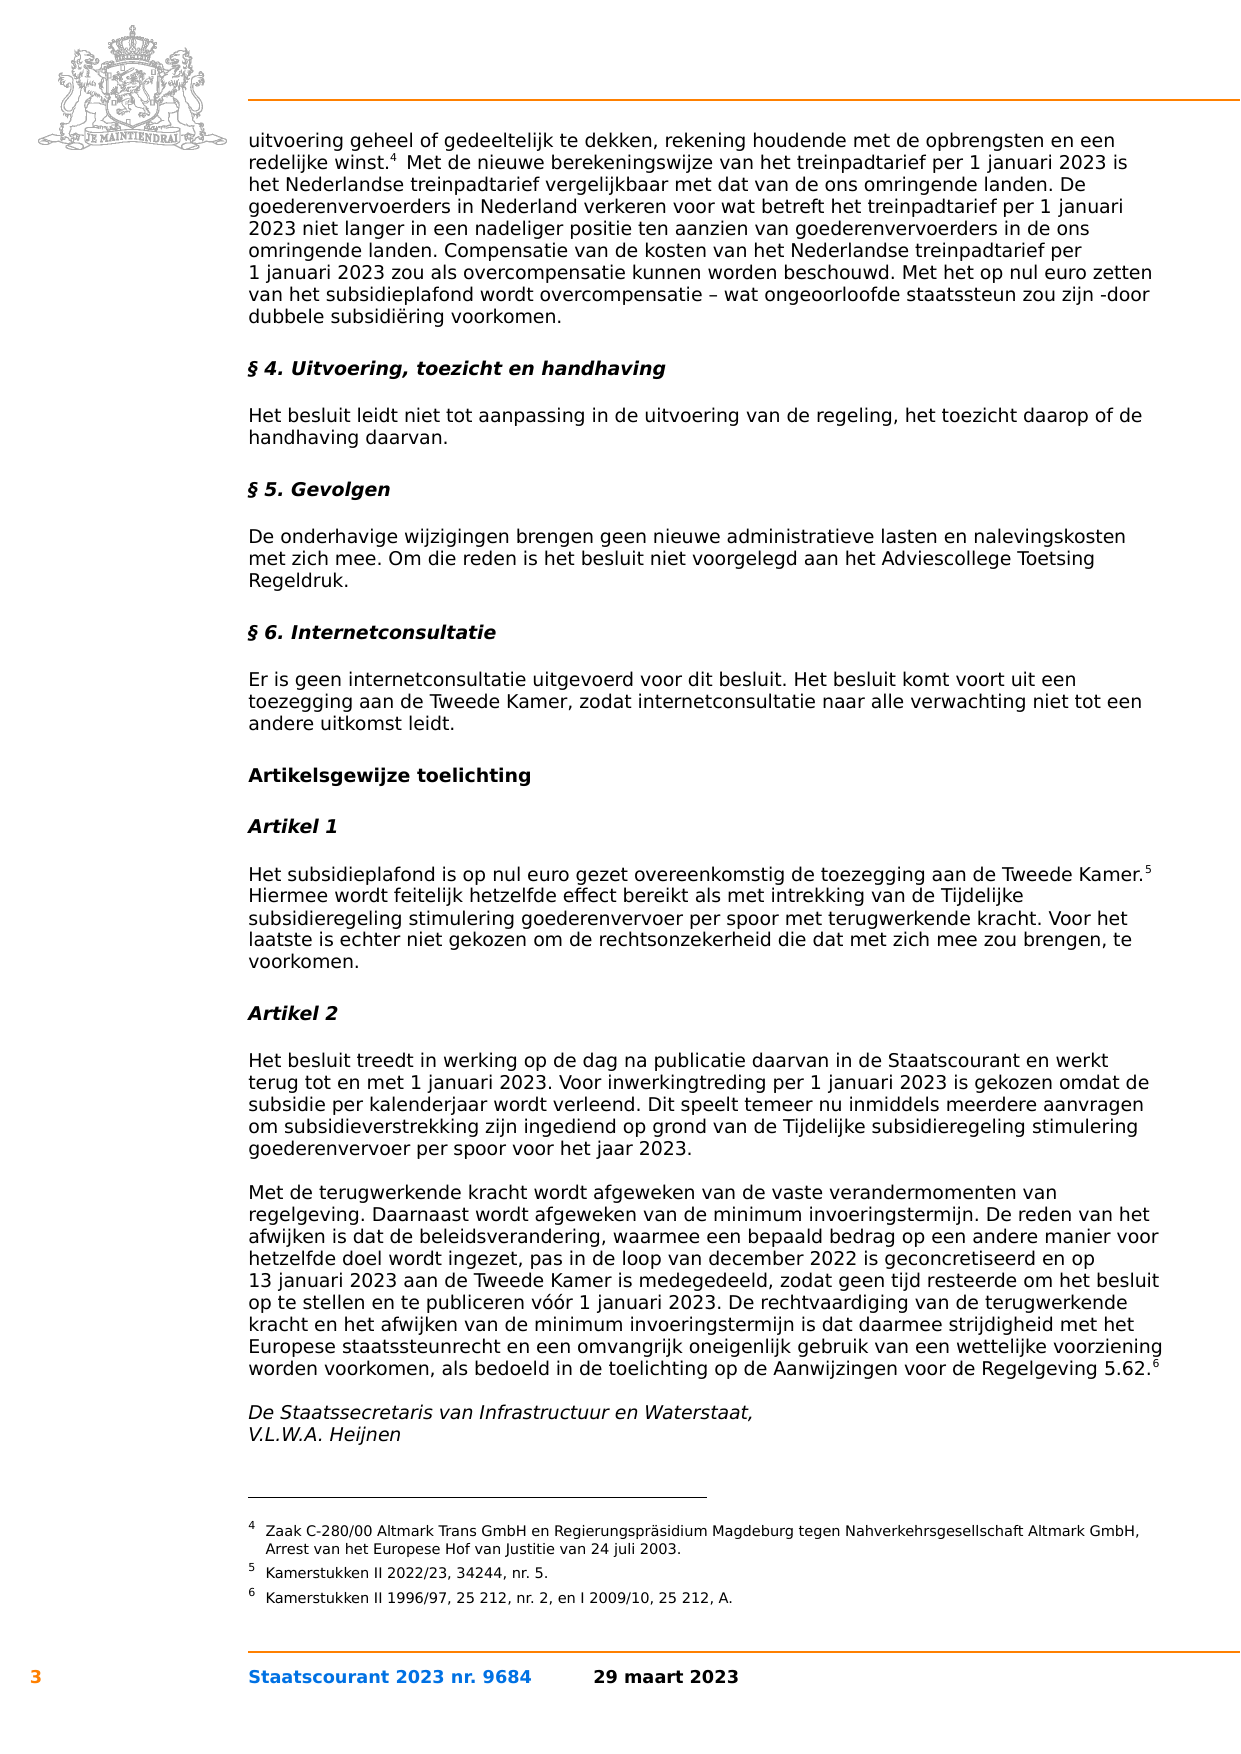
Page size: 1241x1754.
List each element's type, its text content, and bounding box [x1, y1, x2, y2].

subtitle Artikel 2 [248, 1003, 1163, 1025]
text uitvoering geheel of gedeeltelijk te dekken, rekening houdende met de opbrengsten en een redelijke winst. Met de nieuwe berekeningswijze van het treinpadtarief per 1 januari 2023 is het Nederlandse treinpadtarief vergelijkbaar met dat van de ons omringende landen. De goederenvervoerders in Nederland verkeren voor wat betreft het treinpadtarief per 1 januari 2023 niet langer in een nadeliger positie ten aanzien van goederenvervoerders in de ons omringende landen. Compensatie van de kosten van het Nederlandse treinpadtarief per 1 januari 2023 zou als overcompensatie kunnen worden beschouwd. Met het op nul euro zetten van het subsidieplafond wordt overcompensatie – wat ongeoorloofde staatssteun zou zijn -door dubbele subsidiëring voorkomen. [248, 130, 1163, 328]
text De Staatssecretaris van Infrastructuur en Waterstaat, V.L.W.A. Heijnen [248, 1402, 1163, 1446]
text Zaak C-280/00 Altmark Trans GmbH en Regierungspräsidium Magdeburg tegen Nahverkehrsgesellschaft Altmark GmbH, Arrest van het Europese Hof van Justitie van 24 juli 2003. [248, 1519, 1163, 1558]
subtitle § 5. Gevolgen [248, 479, 1163, 501]
text De onderhavige wijzigingen brengen geen nieuwe administratieve lasten en nalevingskosten met zich mee. Om die reden is het besluit niet voorgelegd aan het Adviescollege Toetsing Regeldruk. [248, 526, 1163, 592]
text Het besluit leidt niet tot aanpassing in de uitvoering van de regeling, het toezicht daarop of de handhaving daarvan. [248, 405, 1163, 449]
subtitle § 6. Internetconsultatie [248, 622, 1163, 643]
text Het besluit treedt in werking op de dag na publicatie daarvan in de Staatscourant en werkt terug tot en met 1 januari 2023. Voor inwerkingtreding per 1 januari 2023 is gekozen omdat de subsidie per kalenderjaar wordt verleend. Dit speelt temeer nu inmiddels meerdere aanvragen om subsidieverstrekking zijn ingediend op grond van de Tijdelijke subsidieregeling stimulering goederenvervoer per spoor voor het jaar 2023. [248, 1050, 1163, 1160]
text Kamerstukken II 2022/23, 34244, nr. 5. [248, 1561, 1163, 1583]
subtitle Artikel 1 [248, 816, 1163, 838]
subtitle Artikelsgewijze toelichting [248, 764, 1163, 786]
text Met de terugwerkende kracht wordt afgeweken van de vaste verandermomenten van regelgeving. Daarnaast wordt afgeweken van de minimum invoeringstermijn. De reden van het afwijken is dat de beleidsverandering, waarmee een bepaald bedrag op een andere manier voor hetzelfde doel wordt ingezet, pas in de loop van december 2022 is geconcretiseerd en op 13 januari 2023 aan de Tweede Kamer is medegedeeld, zodat geen tijd resteerde om het besluit op te stellen en te publiceren vóór 1 januari 2023. De rechtvaardiging van de terugwerkende kracht en het afwijken van de minimum invoeringstermijn is dat daarmee strijdigheid met het Europese staatssteunrecht en een omvangrijk oneigenlijk gebruik van een wettelijke voorziening worden voorkomen, als bedoeld in de toelichting op de Aanwijzingen voor de Regelgeving 5.62. [248, 1182, 1163, 1380]
subtitle § 4. Uitvoering, toezicht en handhaving [248, 358, 1163, 380]
text Kamerstukken II 1996/97, 25 212, nr. 2, en I 2009/10, 25 212, A. [248, 1586, 1163, 1608]
text Het subsidieplafond is op nul euro gezet overeenkomstig de toezegging aan de Tweede Kamer. Hiermee wordt feitelijk hetzelfde effect bereikt als met intrekking van de Tijdelijke subsidieregeling stimulering goederenvervoer per spoor met terugwerkende kracht. Voor het laatste is echter niet gekozen om de rechtsonzekerheid die dat met zich mee zou brengen, te voorkomen. [248, 863, 1163, 973]
picture [38, 25, 227, 150]
text Er is geen internetconsultatie uitgevoerd voor dit besluit. Het besluit komt voort uit een toezegging aan de Tweede Kamer, zodat internetconsultatie naar alle verwachting niet tot een andere uitkomst leidt. [248, 668, 1163, 734]
